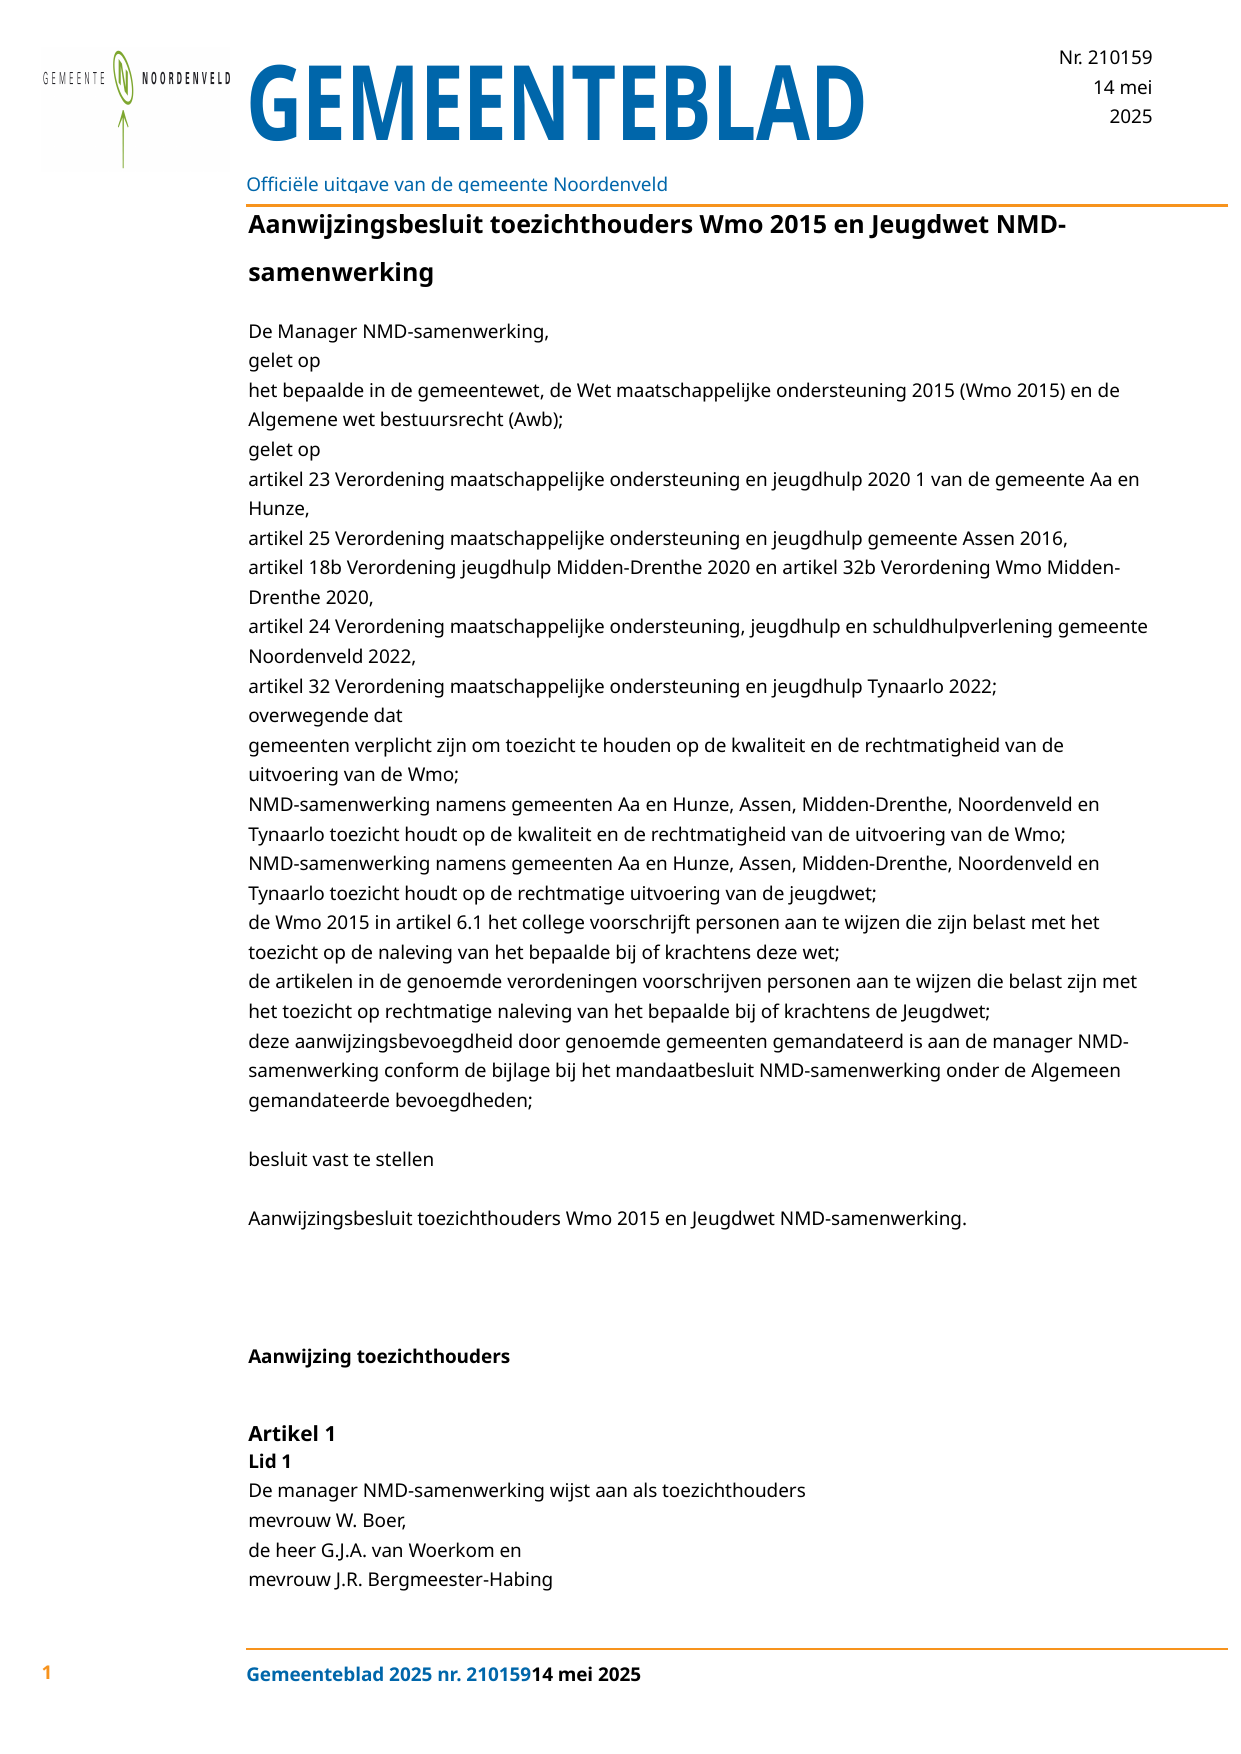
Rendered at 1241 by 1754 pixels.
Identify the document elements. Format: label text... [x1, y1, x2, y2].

text gelet op [248, 436, 1152, 462]
text deze aanwijzingsbevoegdheid door genoemde gemeenten gemandateerd is aan de manager NMD-samenwerking conform de bijlage bij het mandaatbesluit NMD-samenwerking onder de Algemeen gemandateerde bevoegdheden; [248, 1028, 1152, 1113]
text besluit vast te stellen [248, 1146, 1152, 1172]
text de heer G.J.A. van Woerkom en [248, 1537, 1152, 1562]
text artikel 23 Verordening maatschappelijke ondersteuning en jeugdhulp 2020 1 van de gemeente Aa en Hunze, [248, 466, 1152, 521]
text Aanwijzingsbesluit toezichthouders Wmo 2015 en Jeugdwet NMD-samenwerking. [248, 1205, 1152, 1231]
text Aanwijzingsbesluit toezichthouders Wmo 2015 en Jeugdwet NMD-samenwerking [248, 207, 1152, 288]
picture [41, 47, 231, 172]
text de artikelen in de genoemde verordeningen voorschrijven personen aan te wijzen die belast zijn met het toezicht op rechtmatige naleving van het bepaalde bij of krachtens de Jeugdwet; [248, 969, 1152, 1024]
text De Manager NMD-samenwerking, [248, 318, 1152, 344]
text de Wmo 2015 in artikel 6.1 het college voorschrijft personen aan te wijzen die zijn belast met het toezicht op de naleving van het bepaalde bij of krachtens deze wet; [248, 909, 1152, 965]
text gelet op [248, 347, 1152, 373]
text NMD-samenwerking namens gemeenten Aa en Hunze, Assen, Midden-Drenthe, Noordenveld en Tynaarlo toezicht houdt op de kwaliteit en de rechtmatigheid van de uitvoering van de Wmo; [248, 791, 1152, 847]
text Artikel 1 [248, 1419, 1152, 1448]
text De manager NMD-samenwerking wijst aan als toezichthouders [248, 1478, 1152, 1503]
text Lid 1 [248, 1448, 1152, 1474]
text gemeenten verplicht zijn om toezicht te houden op de kwaliteit en de rechtmatigheid van de uitvoering van de Wmo; [248, 732, 1152, 787]
text artikel 18b Verordening jeugdhulp Midden-Drenthe 2020 en artikel 32b Verordening Wmo Midden-Drenthe 2020, [248, 554, 1152, 610]
text Aanwijzing toezichthouders [248, 1343, 1152, 1369]
text mevrouw J.R. Bergmeester-Habing [248, 1566, 1152, 1592]
text overwegende dat [248, 702, 1152, 728]
text artikel 24 Verordening maatschappelijke ondersteuning, jeugdhulp en schuldhulpverlening gemeente Noordenveld 2022, [248, 614, 1152, 669]
text mevrouw W. Boer, [248, 1507, 1152, 1533]
text artikel 32 Verordening maatschappelijke ondersteuning en jeugdhulp Tynaarlo 2022; [248, 673, 1152, 699]
text het bepaalde in de gemeentewet, de Wet maatschappelijke ondersteuning 2015 (Wmo 2015) en de Algemene wet bestuursrecht (Awb); [248, 377, 1152, 432]
text NMD-samenwerking namens gemeenten Aa en Hunze, Assen, Midden-Drenthe, Noordenveld en Tynaarlo toezicht houdt op de rechtmatige uitvoering van de jeugdwet; [248, 850, 1152, 906]
text artikel 25 Verordening maatschappelijke ondersteuning en jeugdhulp gemeente Assen 2016, [248, 525, 1152, 551]
